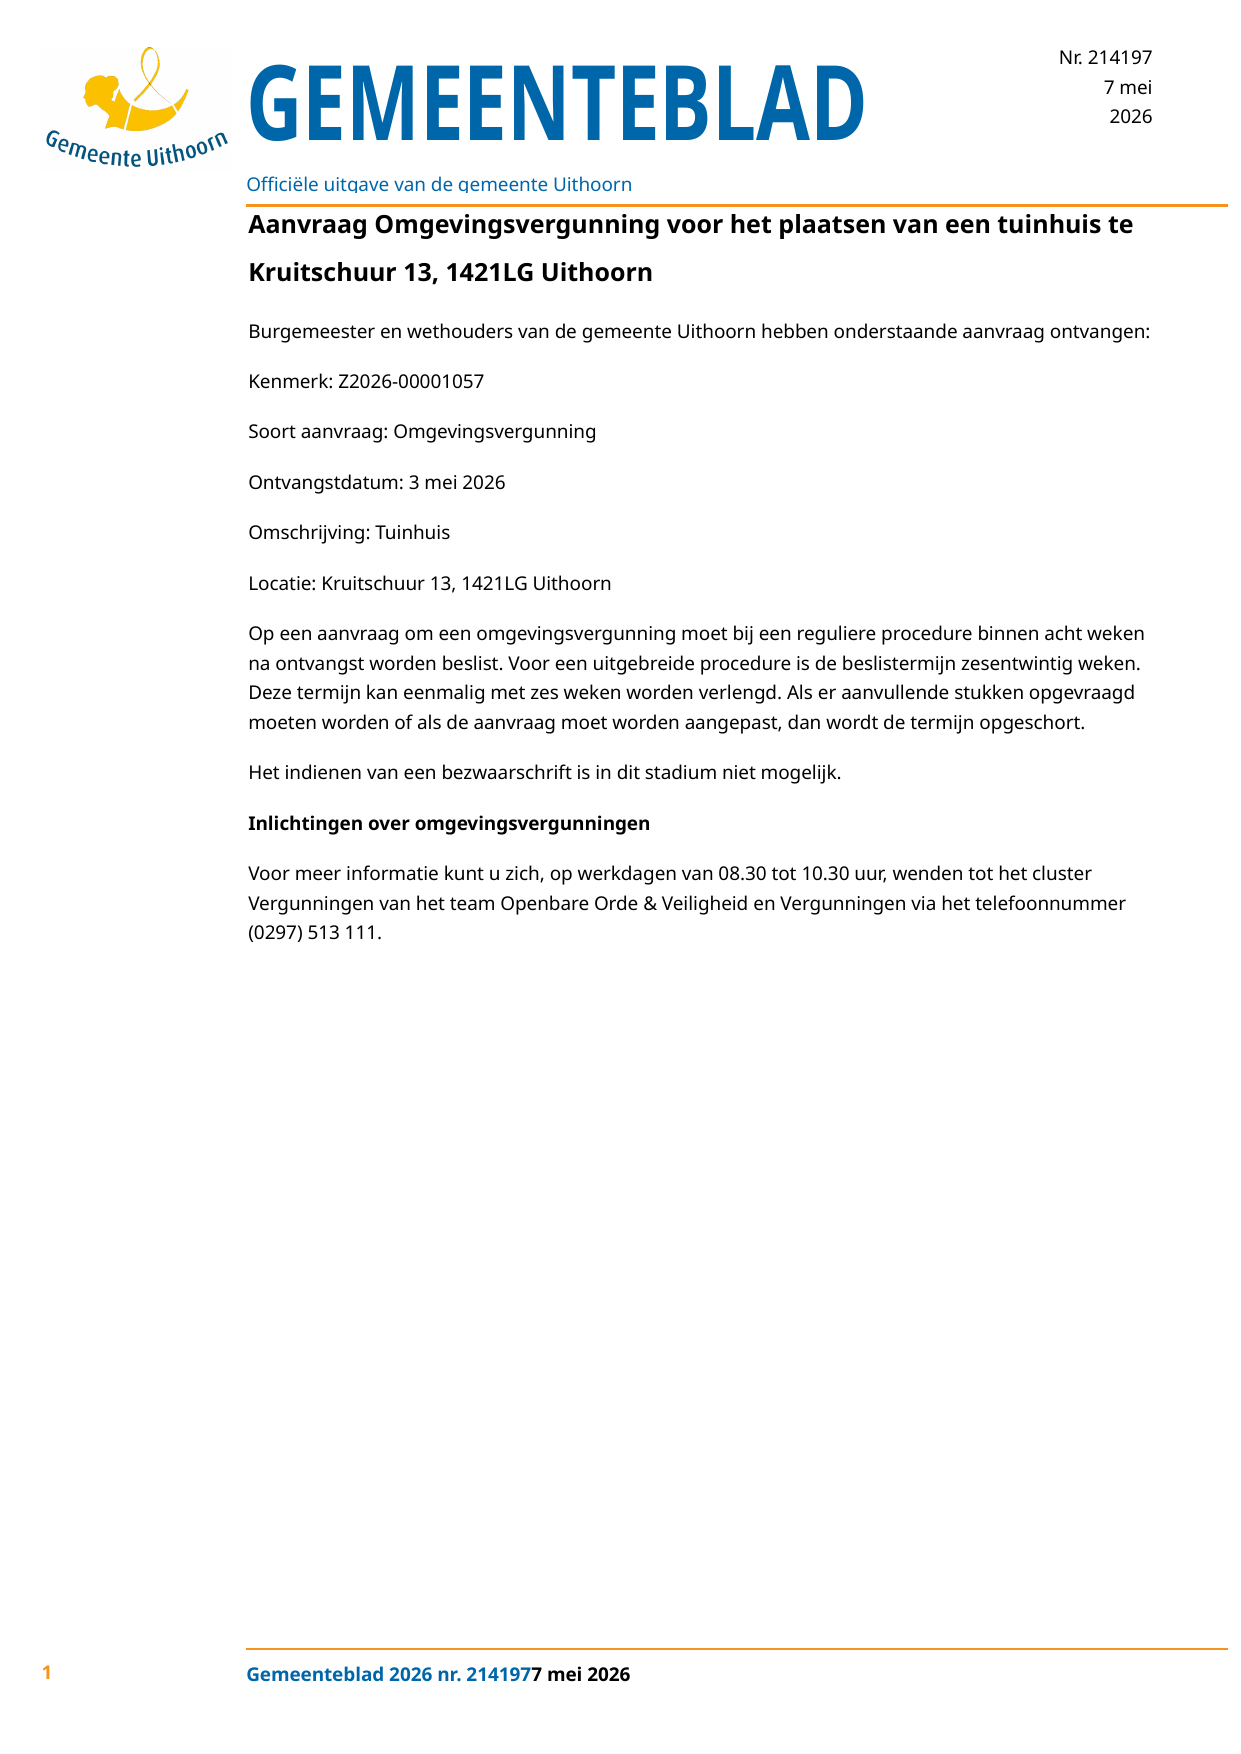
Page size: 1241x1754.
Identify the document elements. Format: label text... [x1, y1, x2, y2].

text Locatie: Kruitschuur 13, 1421LG Uithoorn [248, 570, 1152, 596]
picture [41, 47, 231, 172]
text Voor meer informatie kunt u zich, op werkdagen van 08.30 tot 10.30 uur, wenden tot het cluster Vergunningen van het team Openbare Orde & Veiligheid en Vergunningen via het telefoonnummer (0297) 513 111. [248, 860, 1152, 945]
text Op een aanvraag om een omgevingsvergunning moet bij een reguliere procedure binnen acht weken na ontvangst worden beslist. Voor een uitgebreide procedure is de beslistermijn zesentwintig weken. Deze termijn kan eenmalig met zes weken worden verlengd. Als er aanvullende stukken opgevraagd moeten worden of als de aanvraag moet worden aangepast, dan wordt de termijn opgeschort. [248, 620, 1152, 735]
text Het indienen van een bezwaarschrift is in dit stadium niet mogelijk. [248, 759, 1152, 785]
text Soort aanvraag: Omgevingsvergunning [248, 419, 1152, 444]
text Aanvraag Omgevingsvergunning voor het plaatsen van een tuinhuis te Kruitschuur 13, 1421LG Uithoorn [248, 207, 1152, 288]
text Ontvangstdatum: 3 mei 2026 [248, 469, 1152, 495]
text Kenmerk: Z2026-00001057 [248, 368, 1152, 394]
text Inlichtingen over omgevingsvergunningen [248, 810, 1152, 836]
text Omschrijving: Tuinhuis [248, 519, 1152, 545]
text Burgemeester en wethouders van de gemeente Uithoorn hebben onderstaande aanvraag ontvangen: [248, 318, 1152, 344]
